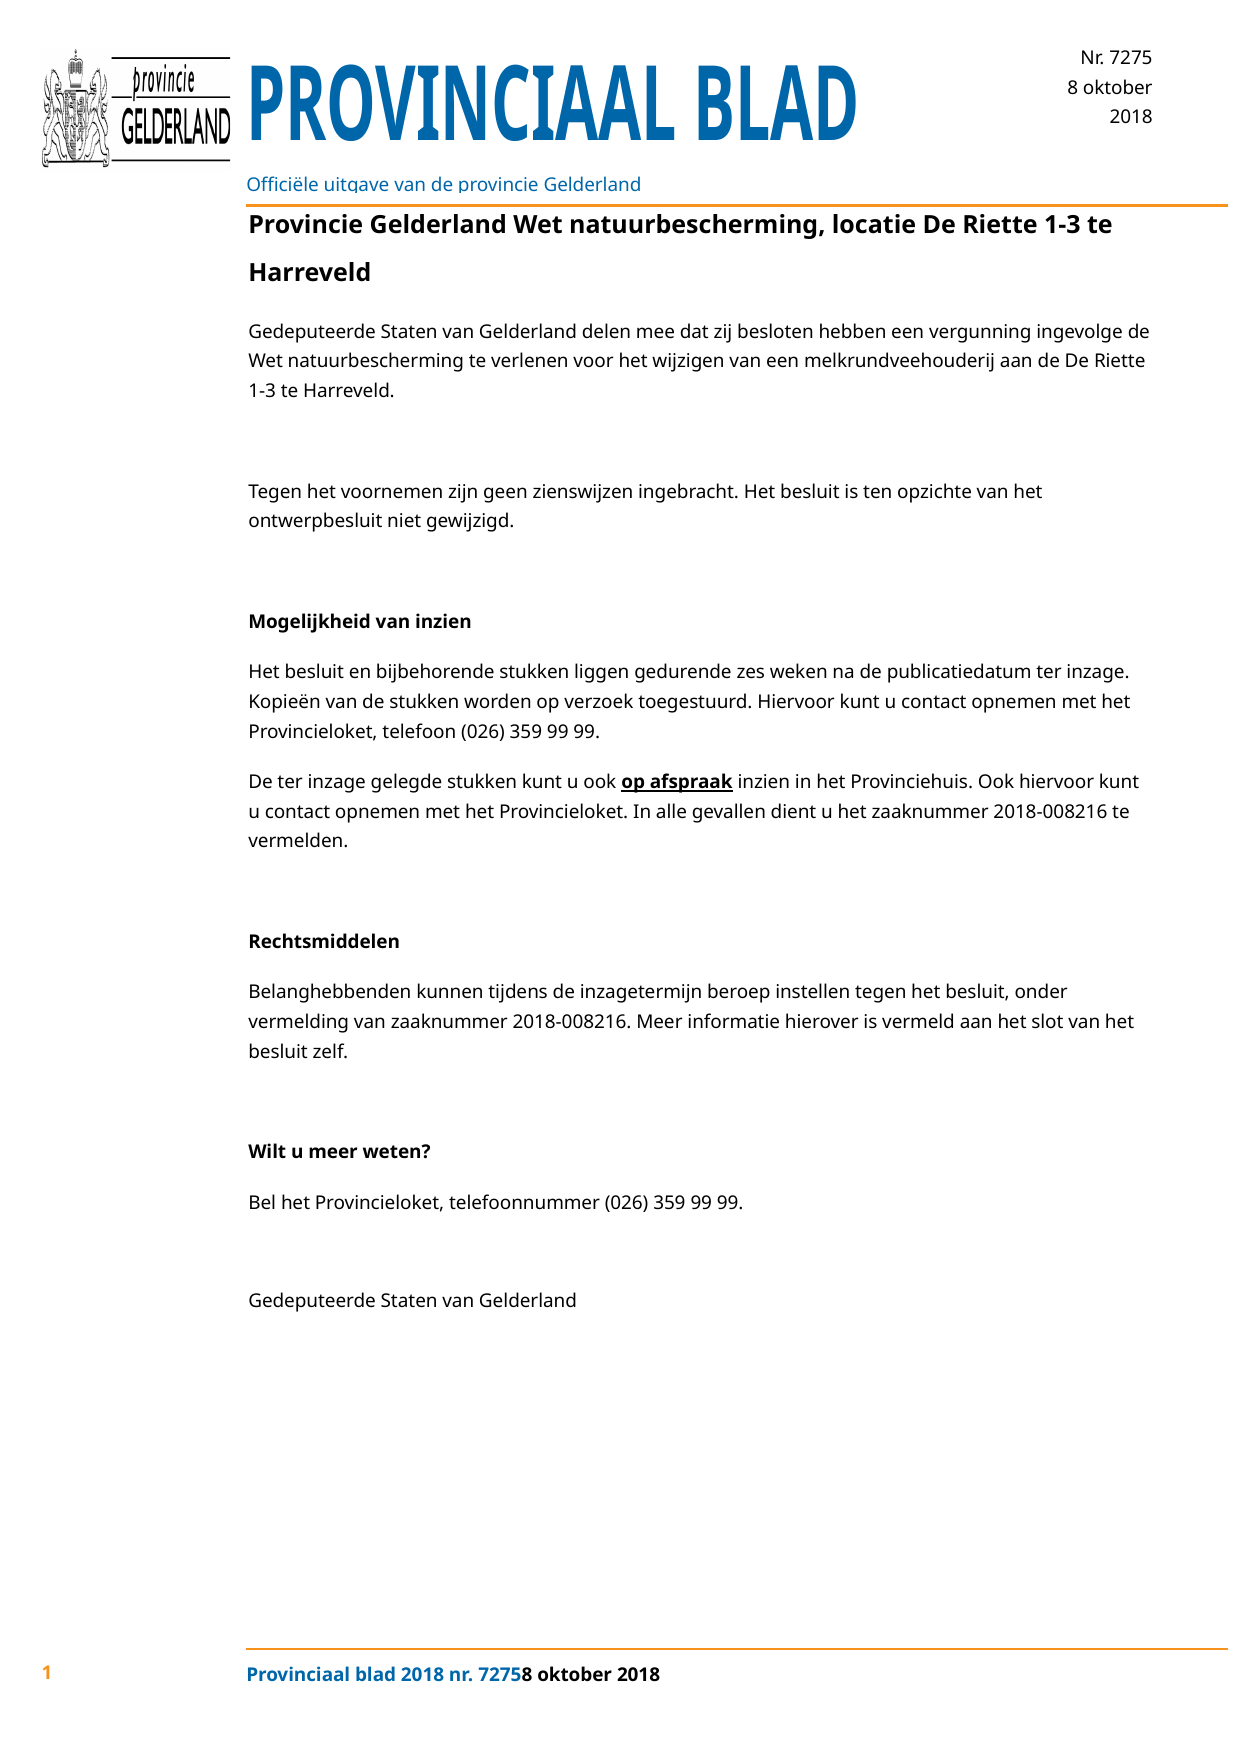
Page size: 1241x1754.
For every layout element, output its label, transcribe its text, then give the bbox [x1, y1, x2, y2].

text Gedeputeerde Staten van Gelderland delen mee dat zij besloten hebben een vergunning ingevolge de Wet natuurbescherming te verlenen voor het wijzigen van een melkrundveehouderij aan de De Riette 1-3 te Harreveld. [248, 318, 1152, 403]
text Gedeputeerde Staten van Gelderland [248, 1287, 1152, 1313]
text Het besluit en bijbehorende stukken liggen gedurende zes weken na de publicatiedatum ter inzage. Kopieën van de stukken worden op verzoek toegestuurd. Hiervoor kunt u contact opnemen met het Provincieloket, telefoon (026) 359 99 99. [248, 659, 1152, 744]
text Belanghebbenden kunnen tijdens de inzagetermijn beroep instellen tegen het besluit, onder vermelding van zaaknummer 2018-008216. Meer informatie hierover is vermeld aan het slot van het besluit zelf. [248, 979, 1152, 1064]
text Mogelijkheid van inzien [248, 608, 1152, 634]
text Wilt u meer weten? [248, 1139, 1152, 1164]
text Provincie Gelderland Wet natuurbescherming, locatie De Riette 1-3 te Harreveld [248, 207, 1152, 288]
picture [41, 47, 231, 172]
text Bel het Provincieloket, telefoonnummer (026) 359 99 99. [248, 1189, 1152, 1215]
text De ter inzage gelegde stukken kunt u ook op afspraak inzien in het Provinciehuis. Ook hiervoor kunt u contact opnemen met het Provincieloket. In alle gevallen dient u het zaaknummer 2018-008216 te vermelden. [248, 768, 1152, 853]
text Rechtsmiddelen [248, 928, 1152, 954]
text Tegen het voornemen zijn geen zienswijzen ingebracht. Het besluit is ten opzichte van het ontwerpbesluit niet gewijzigd. [248, 478, 1152, 533]
